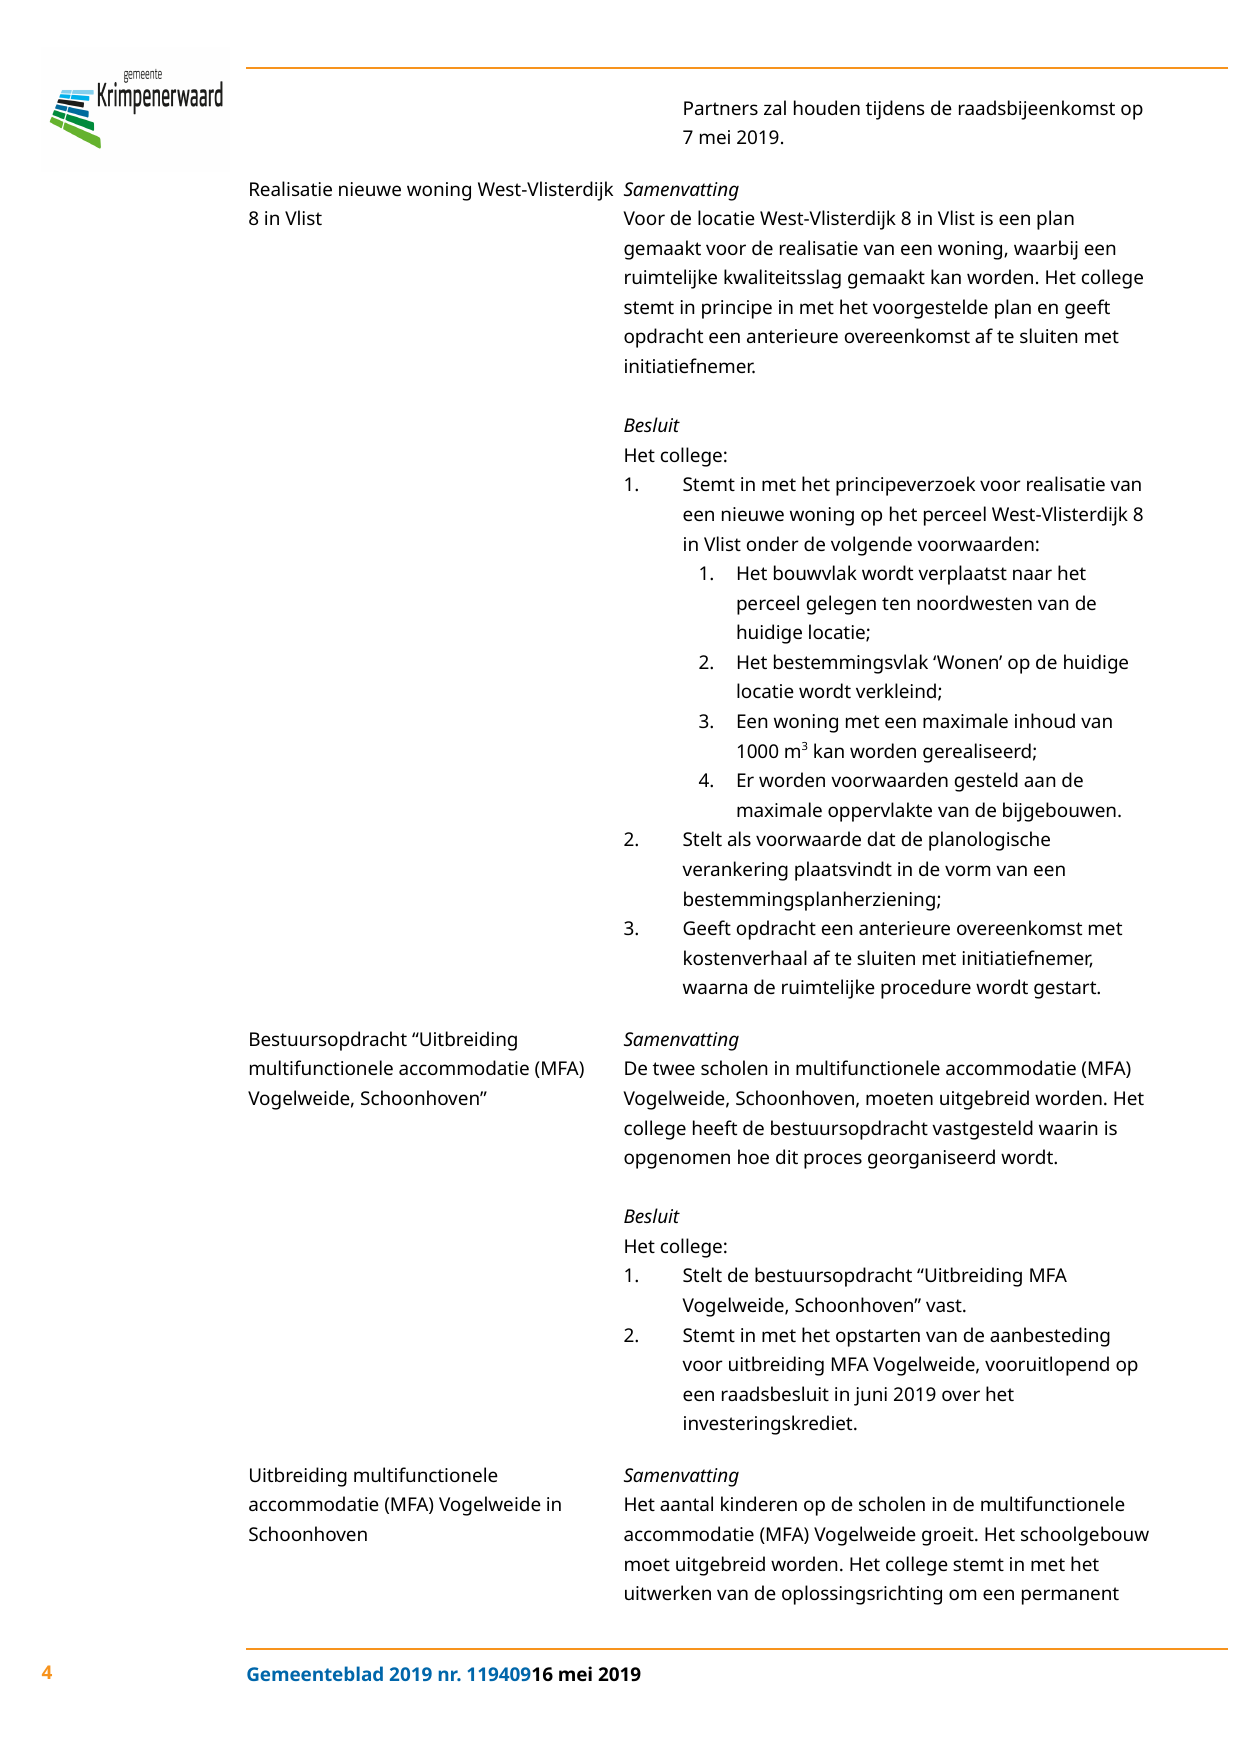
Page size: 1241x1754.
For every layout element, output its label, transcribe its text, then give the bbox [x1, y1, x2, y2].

table_cell [248, 1000, 623, 1026]
table_cell Bestuursopdracht “Uitbreiding multifunctionele accommodatie (MFA) Vogelweide, Schoonhoven” [248, 1026, 623, 1436]
table_cell [248, 95, 623, 150]
table_cell Samenvatting De twee scholen in multifunctionele accommodatie (MFA) Vogelweide, Schoonhoven, moeten uitgebreid worden. Het college heeft de bestuursopdracht vastgesteld waarin is opgenomen hoe dit proces georganiseerd wordt. Besluit Het college: Stelt de bestuursopdracht “Uitbreiding MFA Vogelweide, Schoonhoven” vast. Stemt in met het opstarten van de aanbesteding voor uitbreiding MFA Vogelweide, vooruitlopend op een raadsbesluit in juni 2019 over het investeringskrediet. [623, 1026, 1152, 1436]
table_cell [248, 1436, 623, 1462]
table_cell Partners zal houden tijdens de raadsbijeenkomst op 7 mei 2019. [623, 95, 1152, 150]
table_cell [623, 1000, 1152, 1026]
table_cell Uitbreiding multifunctionele accommodatie (MFA) Vogelweide in Schoonhoven [248, 1462, 623, 1606]
table_cell Samenvatting Voor de locatie West-Vlisterdijk 8 in Vlist is een plan gemaakt voor de realisatie van een woning, waarbij een ruimtelijke kwaliteitsslag gemaakt kan worden. Het college stemt in principe in met het voorgestelde plan en geeft opdracht een anterieure overeenkomst af te sluiten met initiatiefnemer. Besluit Het college: Stemt in met het principeverzoek voor realisatie van een nieuwe woning op het perceel West-Vlisterdijk 8 in Vlist onder de volgende voorwaarden: Het bouwvlak wordt verplaatst naar het perceel gelegen ten noordwesten van de huidige locatie; Het bestemmingsvlak ‘Wonen’ op de huidige locatie wordt verkleind; Een woning met een maximale inhoud van 1000 m3 kan worden gerealiseerd; Er worden voorwaarden gesteld aan de maximale oppervlakte van de bijgebouwen. Stelt als voorwaarde dat de planologische verankering plaatsvindt in de vorm van een bestemmingsplanherziening; Geeft opdracht een anterieure overeenkomst met kostenverhaal af te sluiten met initiatiefnemer, waarna de ruimtelijke procedure wordt gestart. [623, 176, 1152, 1000]
table_cell [248, 150, 623, 176]
picture [41, 47, 231, 172]
table_cell Realisatie nieuwe woning West-Vlisterdijk 8 in Vlist [248, 176, 623, 1000]
table_cell Samenvatting Het aantal kinderen op de scholen in de multifunctionele accommodatie (MFA) Vogelweide groeit. Het schoolgebouw moet uitgebreid worden. Het college stemt in met het uitwerken van de oplossingsrichting om een permanent [623, 1462, 1152, 1606]
table_cell [623, 1436, 1152, 1462]
table_cell [623, 150, 1152, 176]
